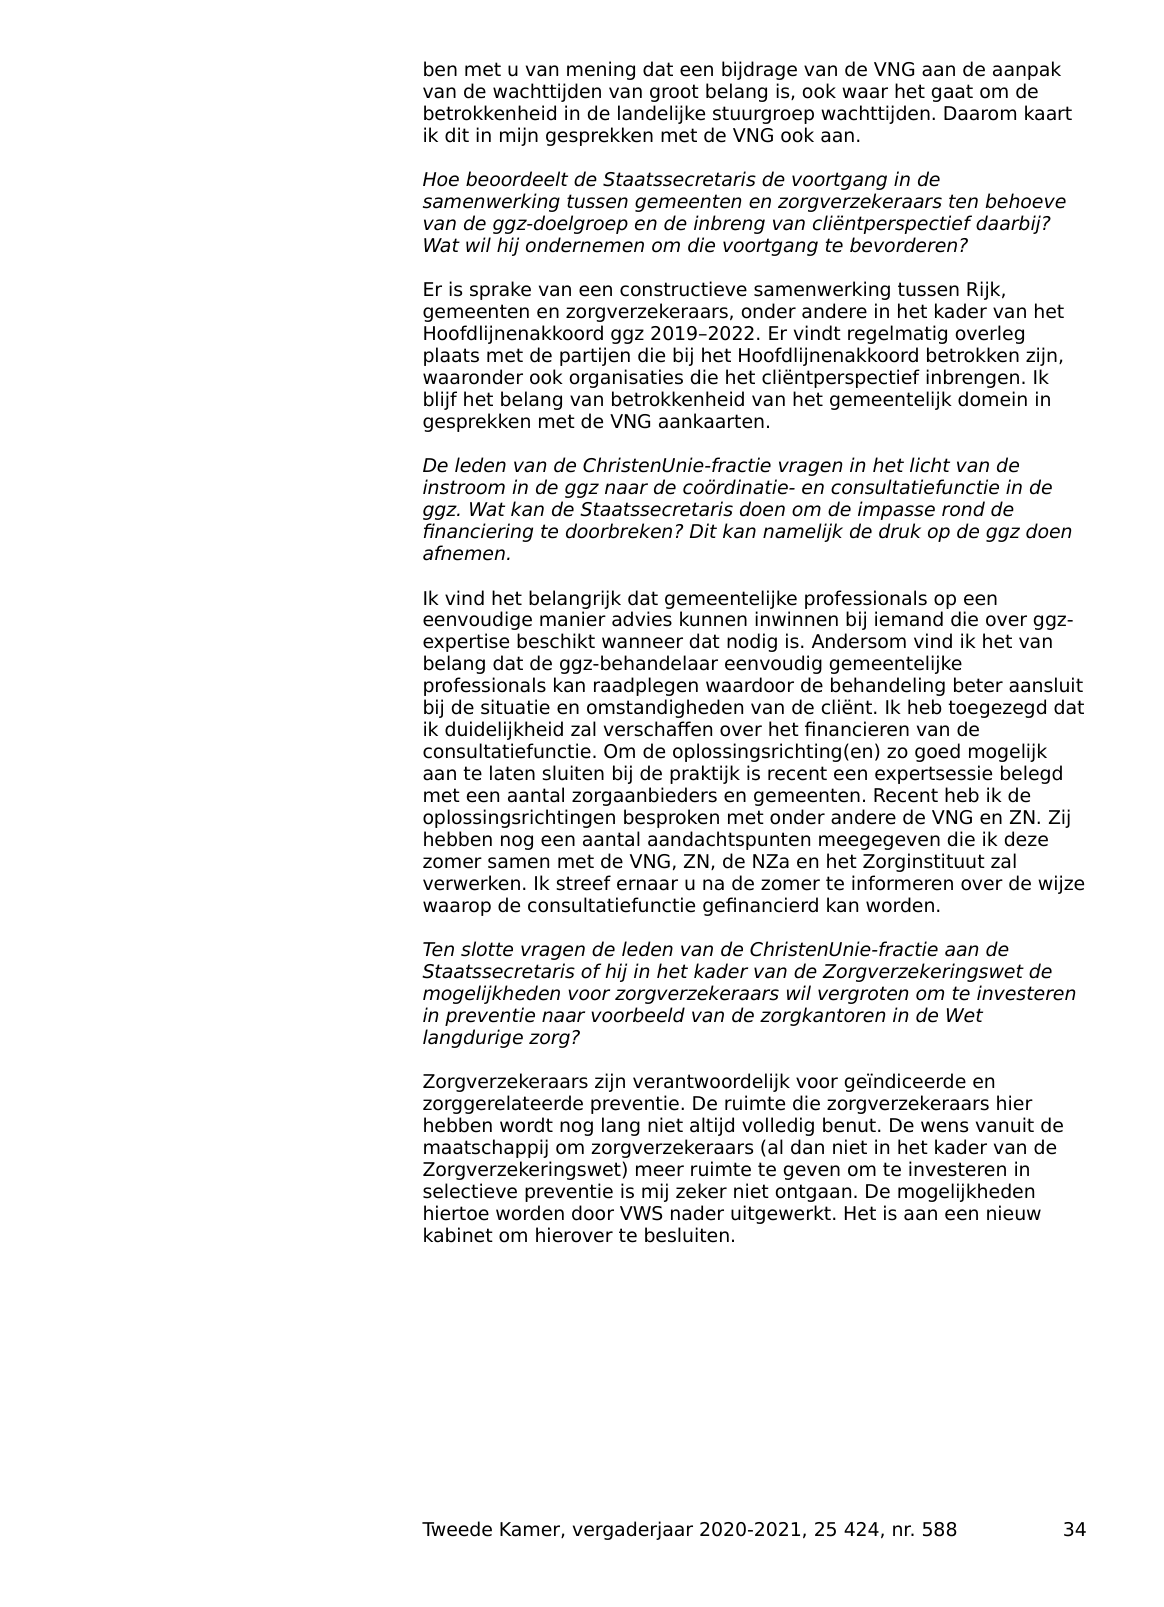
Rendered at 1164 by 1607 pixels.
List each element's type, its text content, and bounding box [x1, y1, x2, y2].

text Zorgverzekeraars zijn verantwoordelijk voor geïndiceerde en zorggerelateerde preventie. De ruimte die zorgverzekeraars hier hebben wordt nog lang niet altijd volledig benut. De wens vanuit de maatschappij om zorgverzekeraars (al dan niet in het kader van de Zorgverzekeringswet) meer ruimte te geven om te investeren in selectieve preventie is mij zeker niet ontgaan. De mogelijkheden hiertoe worden door VWS nader uitgewerkt. Het is aan een nieuw kabinet om hierover te besluiten. [422, 1071, 1087, 1247]
text Er is sprake van een constructieve samenwerking tussen Rijk, gemeenten en zorgverzekeraars, onder andere in het kader van het Hoofdlijnenakkoord ggz 2019–2022. Er vindt regelmatig overleg plaats met de partijen die bij het Hoofdlijnenakkoord betrokken zijn, waaronder ook organisaties die het cliëntperspectief inbrengen. Ik blijf het belang van betrokkenheid van het gemeentelijk domein in gesprekken met de VNG aankaarten. [422, 279, 1087, 433]
text ben met u van mening dat een bijdrage van de VNG aan de aanpak van de wachttijden van groot belang is, ook waar het gaat om de betrokkenheid in de landelijke stuurgroep wachttijden. Daarom kaart ik dit in mijn gesprekken met de VNG ook aan. [422, 59, 1087, 147]
text Ten slotte vragen de leden van de ChristenUnie-fractie aan de Staatssecretaris of hij in het kader van de Zorgverzekeringswet de mogelijkheden voor zorgverzekeraars wil vergroten om te investeren in preventie naar voorbeeld van de zorgkantoren in de Wet langdurige zorg? [422, 939, 1087, 1049]
text Ik vind het belangrijk dat gemeentelijke professionals op een eenvoudige manier advies kunnen inwinnen bij iemand die over ggz-expertise beschikt wanneer dat nodig is. Andersom vind ik het van belang dat de ggz-behandelaar eenvoudig gemeentelijke professionals kan raadplegen waardoor de behandeling beter aansluit bij de situatie en omstandigheden van de cliënt. Ik heb toegezegd dat ik duidelijkheid zal verschaffen over het financieren van de consultatiefunctie. Om de oplossingsrichting(en) zo goed mogelijk aan te laten sluiten bij de praktijk is recent een expertsessie belegd met een aantal zorgaanbieders en gemeenten. Recent heb ik de oplossingsrichtingen besproken met onder andere de VNG en ZN. Zij hebben nog een aantal aandachtspunten meegegeven die ik deze zomer samen met de VNG, ZN, de NZa en het Zorginstituut zal verwerken. Ik streef ernaar u na de zomer te informeren over de wijze waarop de consultatiefunctie gefinancierd kan worden. [422, 587, 1087, 917]
text Hoe beoordeelt de Staatssecretaris de voortgang in de samenwerking tussen gemeenten en zorgverzekeraars ten behoeve van de ggz-doelgroep en de inbreng van cliëntperspectief daarbij? Wat wil hij ondernemen om die voortgang te bevorderen? [422, 169, 1087, 257]
text De leden van de ChristenUnie-fractie vragen in het licht van de instroom in de ggz naar de coördinatie- en consultatiefunctie in de ggz. Wat kan de Staatssecretaris doen om de impasse rond de financiering te doorbreken? Dit kan namelijk de druk op de ggz doen afnemen. [422, 455, 1087, 565]
